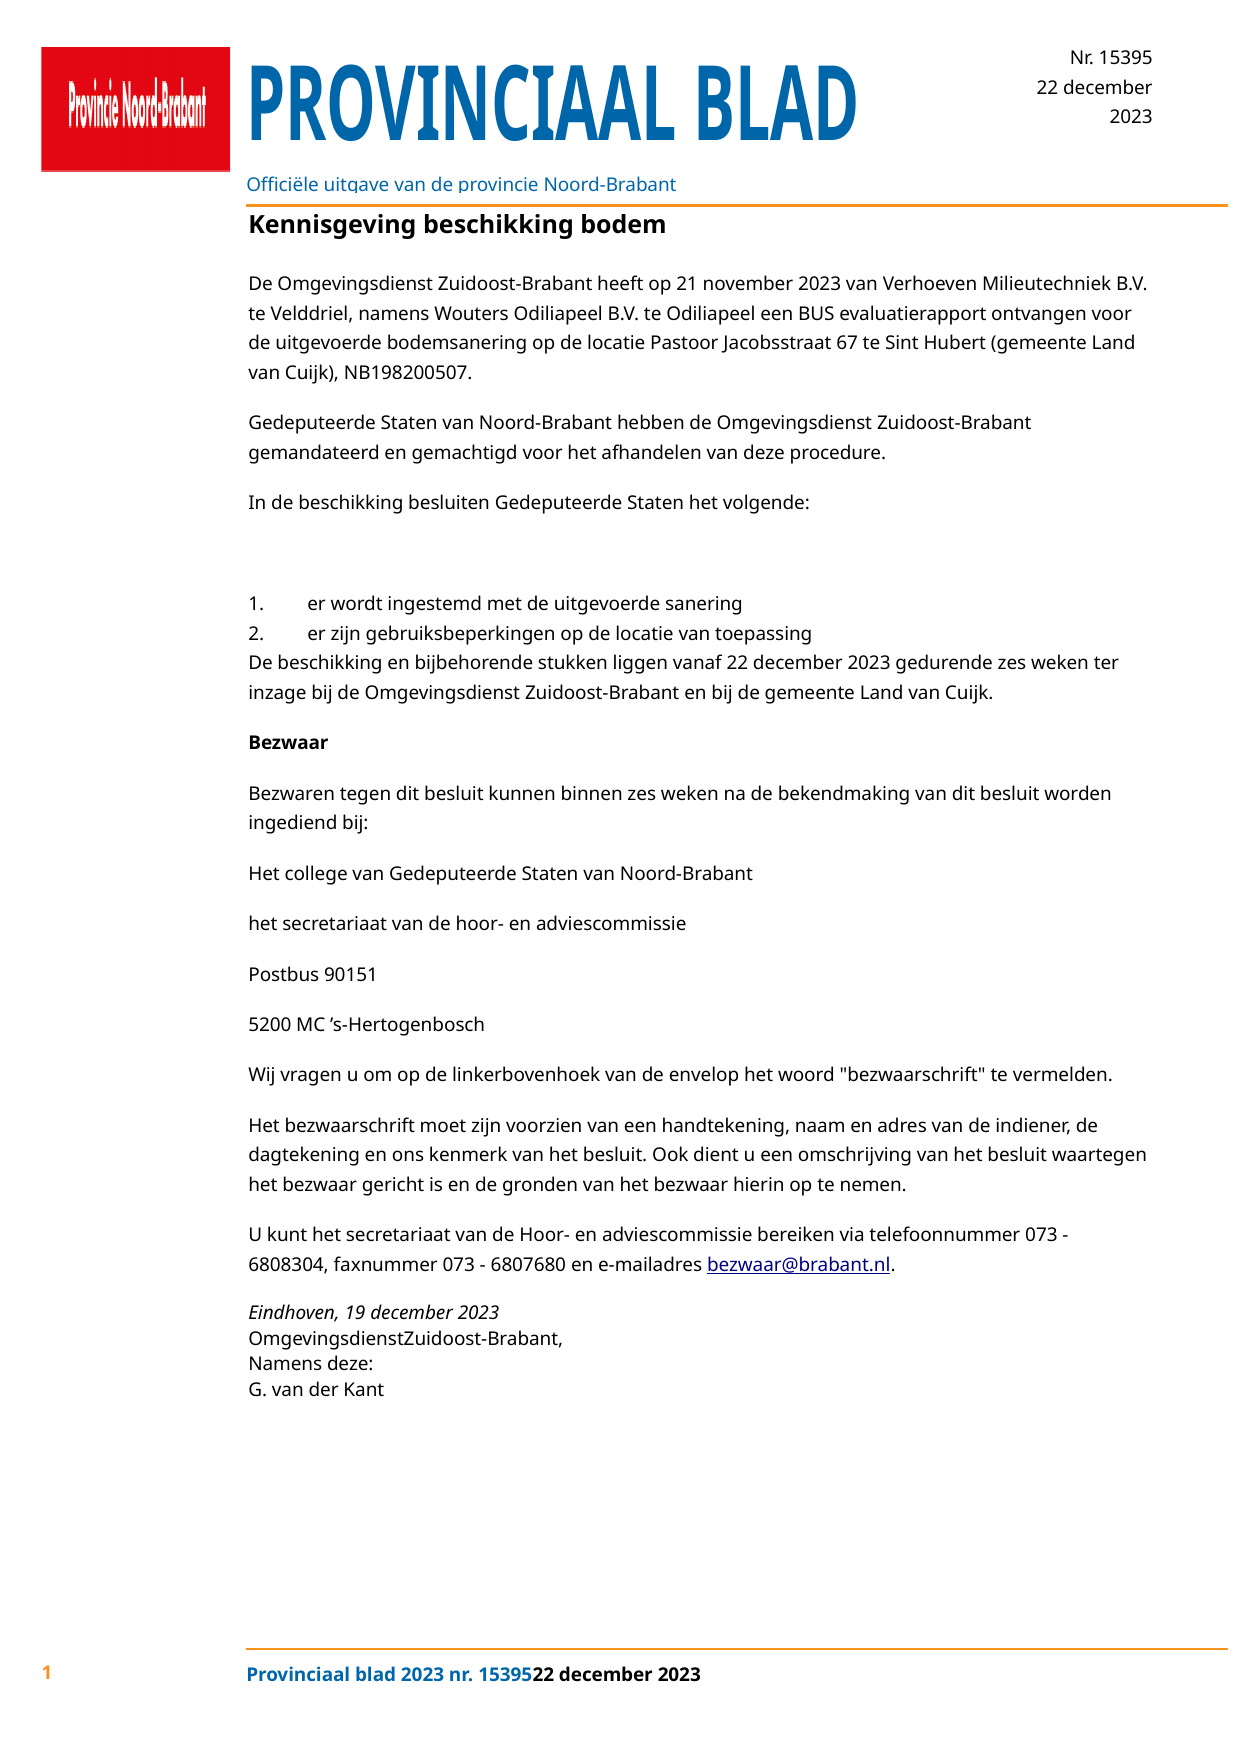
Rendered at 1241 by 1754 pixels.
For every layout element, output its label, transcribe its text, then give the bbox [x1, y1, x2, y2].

list er zijn gebruiksbeperkingen op de locatie van toepassing [248, 620, 1152, 646]
text OmgevingsdienstZuidoost-Brabant, [248, 1325, 1152, 1350]
text De Omgevingsdienst Zuidoost-Brabant heeft op 21 november 2023 van Verhoeven Milieutechniek B.V. te Velddriel, namens Wouters Odiliapeel B.V. te Odiliapeel een BUS evaluatierapport ontvangen voor de uitgevoerde bodemsanering op de locatie Pastoor Jacobsstraat 67 te Sint Hubert (gemeente Land van Cuijk), NB198200507. [248, 270, 1152, 385]
text Bezwaren tegen dit besluit kunnen binnen zes weken na de bekendmaking van dit besluit worden ingediend bij: [248, 780, 1152, 835]
text Kennisgeving beschikking bodem [248, 207, 1152, 241]
text Namens deze: [248, 1350, 1152, 1376]
text het secretariaat van de hoor- en adviescommissie [248, 910, 1152, 936]
text Postbus 90151 [248, 961, 1152, 986]
picture [41, 47, 231, 172]
text De beschikking en bijbehorende stukken liggen vanaf 22 december 2023 gedurende zes weken ter inzage bij de Omgevingsdienst Zuidoost-Brabant en bij de gemeente Land van Cuijk. [248, 649, 1152, 705]
text U kunt het secretariaat van de Hoor- en adviescommissie bereiken via telefoonnummer 073 - 6808304, faxnummer 073 - 6807680 en e-mailadres bezwaar@brabant.nl. [248, 1222, 1152, 1277]
list er wordt ingestemd met de uitgevoerde sanering [248, 590, 1152, 616]
text 5200 MC ’s-Hertogenbosch [248, 1011, 1152, 1037]
text Bezwaar [248, 729, 1152, 755]
text Het college van Gedeputeerde Staten van Noord-Brabant [248, 860, 1152, 886]
text G. van der Kant [248, 1376, 1152, 1402]
text Gedeputeerde Staten van Noord-Brabant hebben de Omgevingsdienst Zuidoost-Brabant gemandateerd en gemachtigd voor het afhandelen van deze procedure. [248, 409, 1152, 465]
text Wij vragen u om op de linkerbovenhoek van de envelop het woord "bezwaarschrift" te vermelden. [248, 1062, 1152, 1087]
text Eindhoven, 19 december 2023 [248, 1299, 1152, 1325]
text Het bezwaarschrift moet zijn voorzien van een handtekening, naam en adres van de indiener, de dagtekening en ons kenmerk van het besluit. Ook dient u een omschrijving van het besluit waartegen het bezwaar gericht is en de gronden van het bezwaar hierin op te nemen. [248, 1112, 1152, 1197]
text In de beschikking besluiten Gedeputeerde Staten het volgende: [248, 489, 1152, 515]
